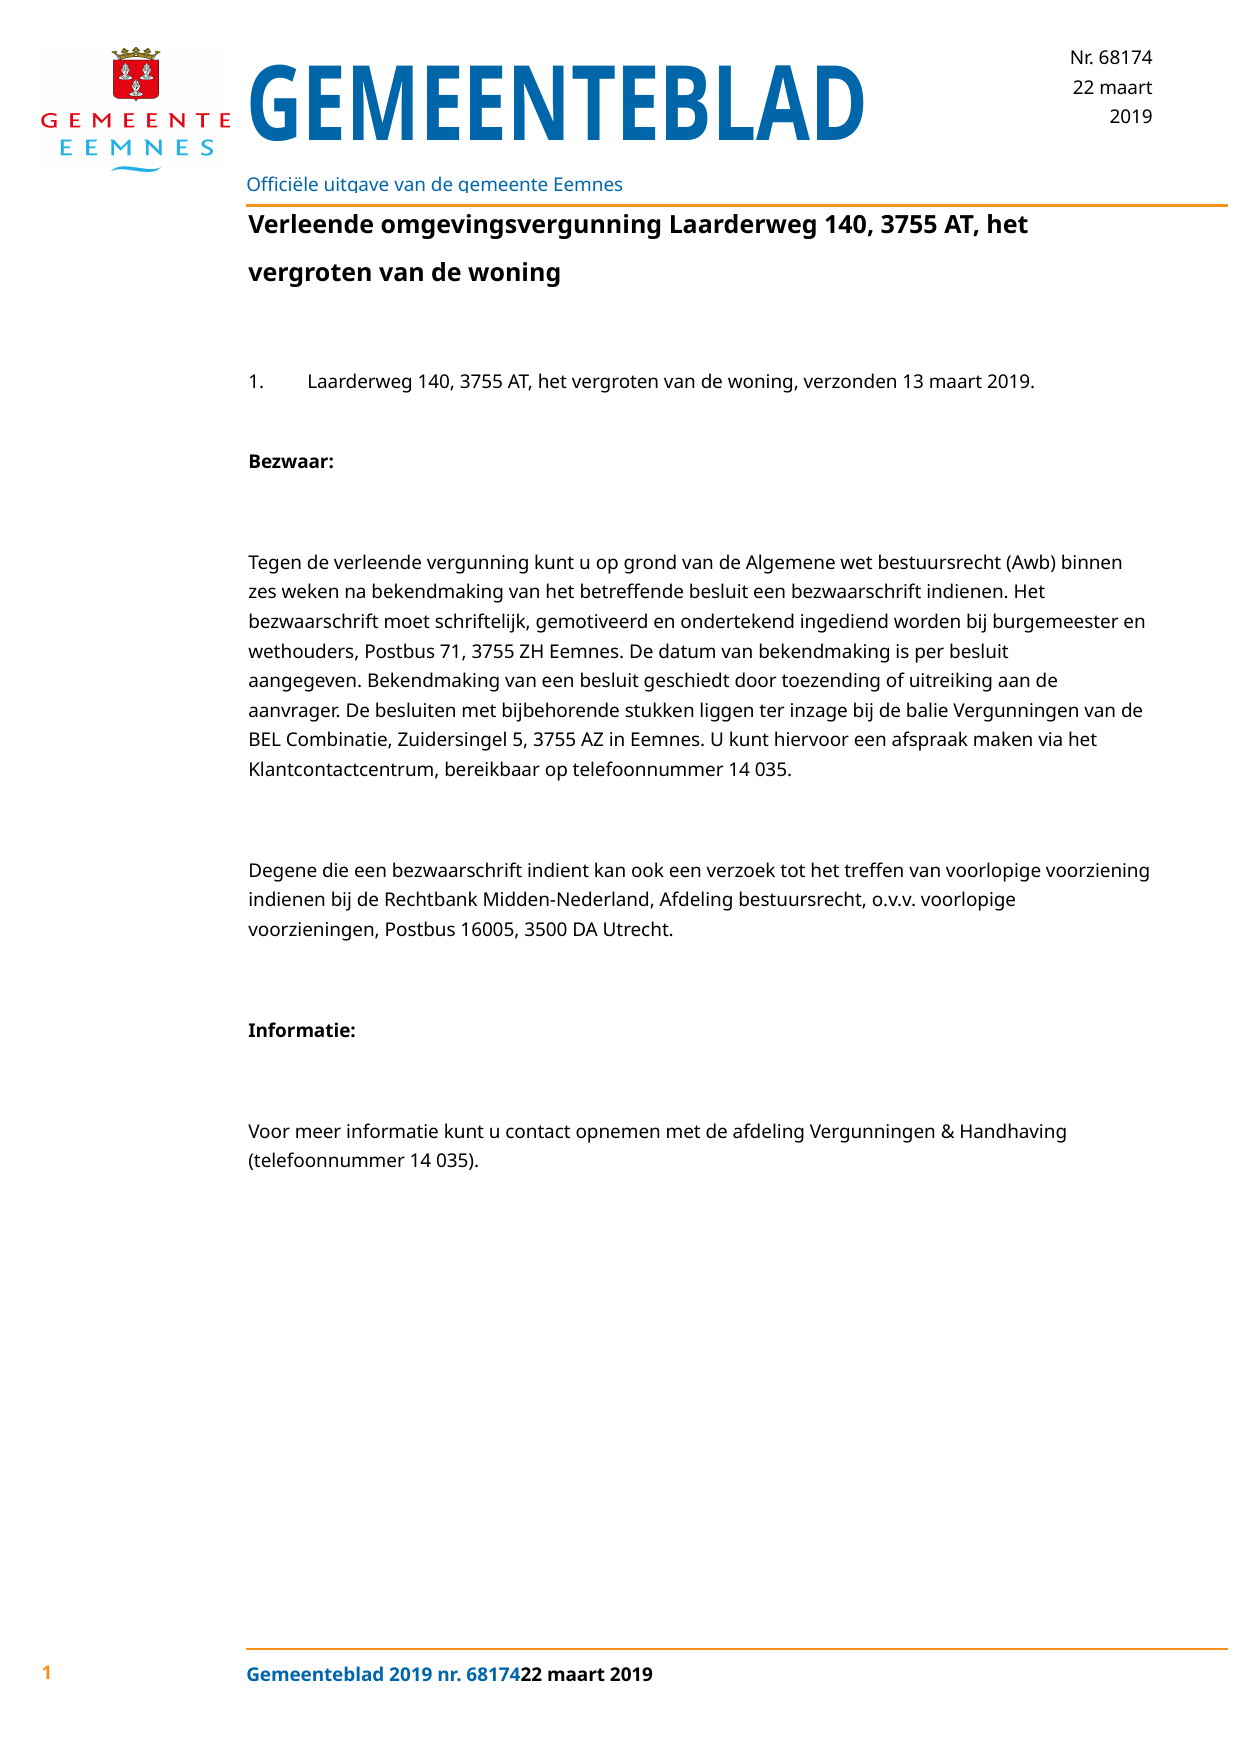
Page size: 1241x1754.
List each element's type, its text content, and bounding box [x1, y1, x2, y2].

text Degene die een bezwaarschrift indient kan ook een verzoek tot het treffen van voorlopige voorziening indienen bij de Rechtbank Midden-Nederland, Afdeling bestuursrecht, o.v.v. voorlopige voorzieningen, Postbus 16005, 3500 DA Utrecht. [248, 857, 1152, 942]
text Informatie: [248, 1017, 1152, 1043]
list Laarderweg 140, 3755 AT, het vergroten van de woning, verzonden 13 maart 2019. [248, 368, 1152, 394]
text Voor meer informatie kunt u contact opnemen met de afdeling Vergunningen & Handhaving (telefoonnummer 14 035). [248, 1118, 1152, 1173]
picture [41, 47, 231, 172]
text Tegen de verleende vergunning kunt u op grond van de Algemene wet bestuursrecht (Awb) binnen zes weken na bekendmaking van het betreffende besluit een bezwaarschrift indienen. Het bezwaarschrift moet schriftelijk, gemotiveerd en ondertekend ingediend worden bij burgemeester en wethouders, Postbus 71, 3755 ZH Eemnes. De datum van bekendmaking is per besluit aangegeven. Bekendmaking van een besluit geschiedt door toezending of uitreiking aan de aanvrager. De besluiten met bijbehorende stukken liggen ter inzage bij de balie Vergunningen van de BEL Combinatie, Zuidersingel 5, 3755 AZ in Eemnes. U kunt hiervoor een afspraak maken via het Klantcontactcentrum, bereikbaar op telefoonnummer 14 035. [248, 549, 1152, 782]
text Verleende omgevingsvergunning Laarderweg 140, 3755 AT, het vergroten van de woning [248, 207, 1152, 288]
text Bezwaar: [248, 448, 1152, 474]
